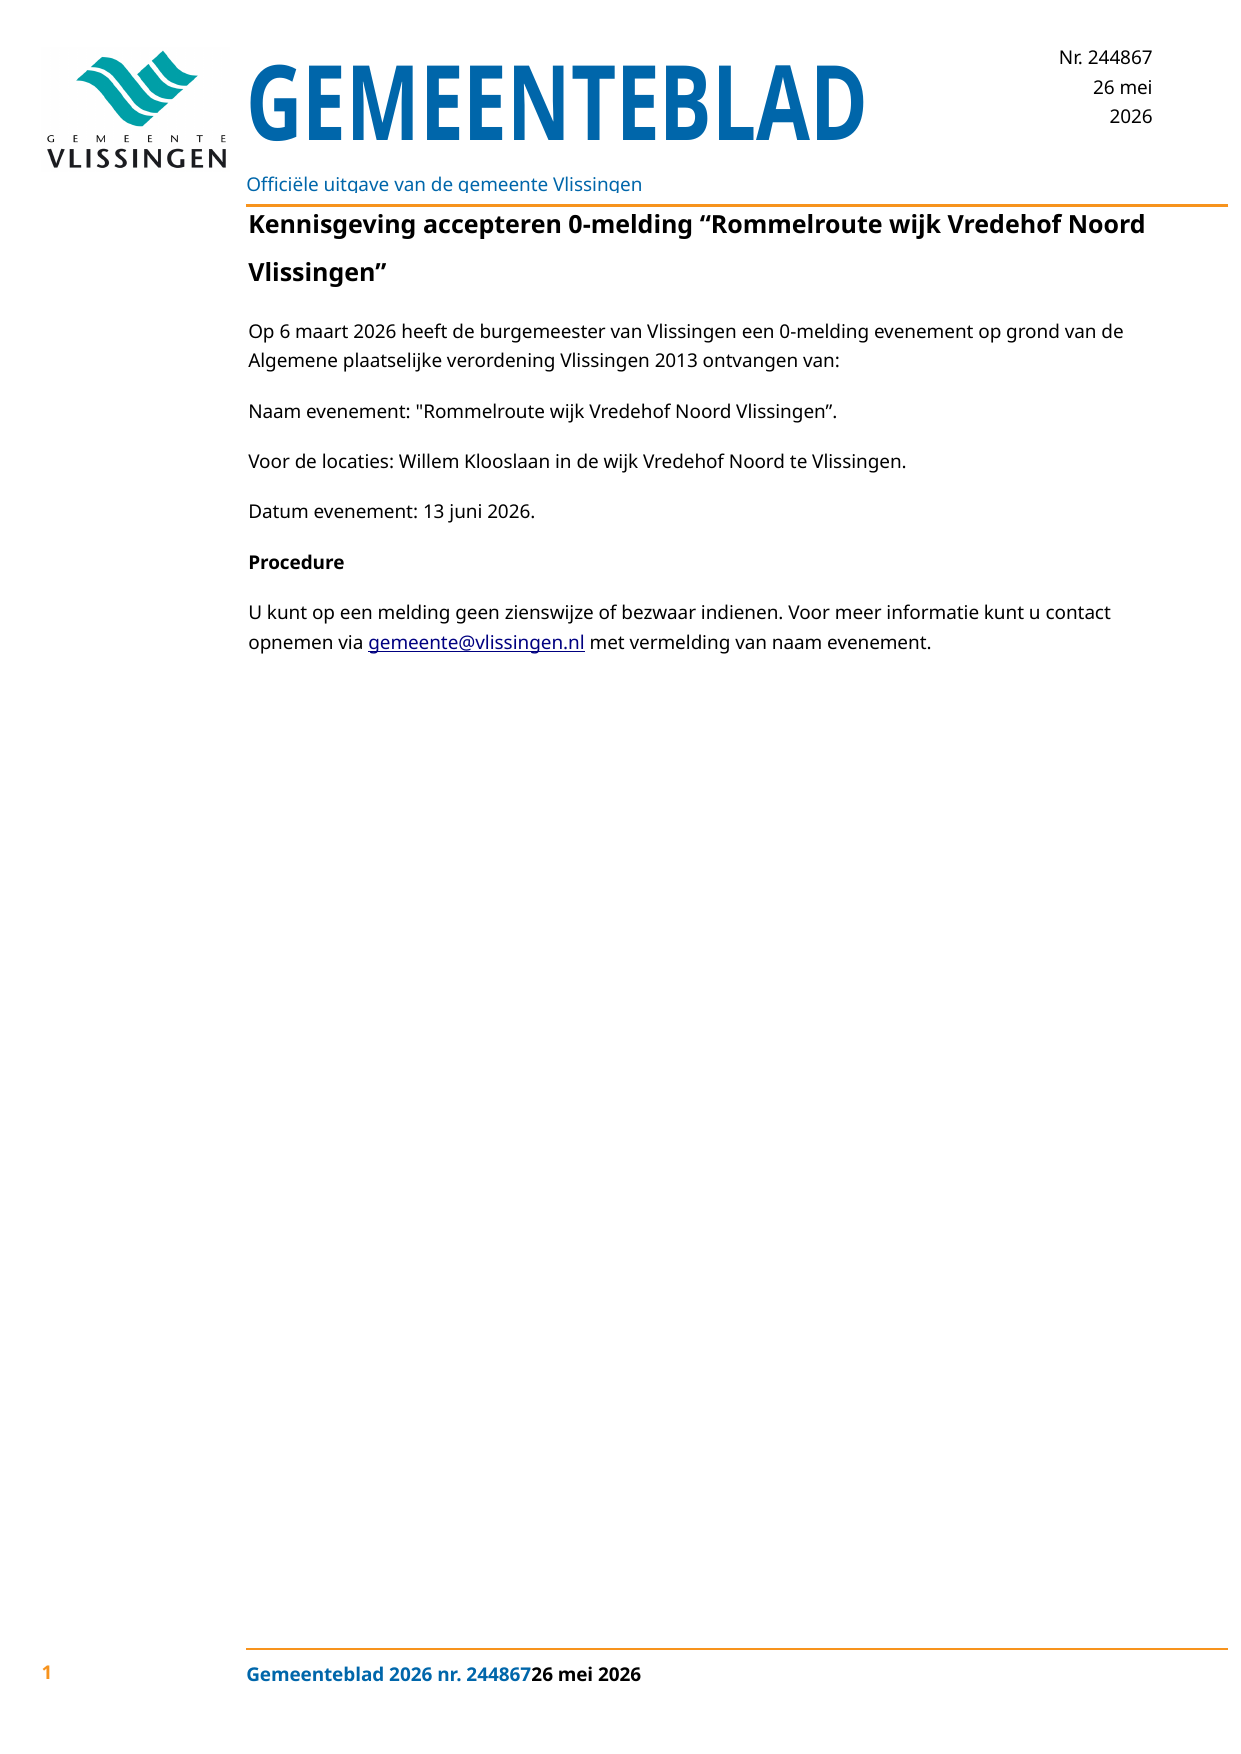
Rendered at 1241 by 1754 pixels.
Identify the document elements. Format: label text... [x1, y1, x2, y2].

text Datum evenement: 13 juni 2026. [248, 499, 1152, 524]
text Naam evenement: "Rommelroute wijk Vredehof Noord Vlissingen”. [248, 398, 1152, 424]
text Procedure [248, 549, 1152, 575]
text Kennisgeving accepteren 0-melding “Rommelroute wijk Vredehof Noord Vlissingen” [248, 207, 1152, 288]
picture [41, 47, 231, 172]
text Op 6 maart 2026 heeft de burgemeester van Vlissingen een 0-melding evenement op grond van de Algemene plaatselijke verordening Vlissingen 2013 ontvangen van: [248, 318, 1152, 373]
text U kunt op een melding geen zienswijze of bezwaar indienen. Voor meer informatie kunt u contact opnemen via gemeente@vlissingen.nl met vermelding van naam evenement. [248, 599, 1152, 655]
text Voor de locaties: Willem Klooslaan in de wijk Vredehof Noord te Vlissingen. [248, 448, 1152, 474]
